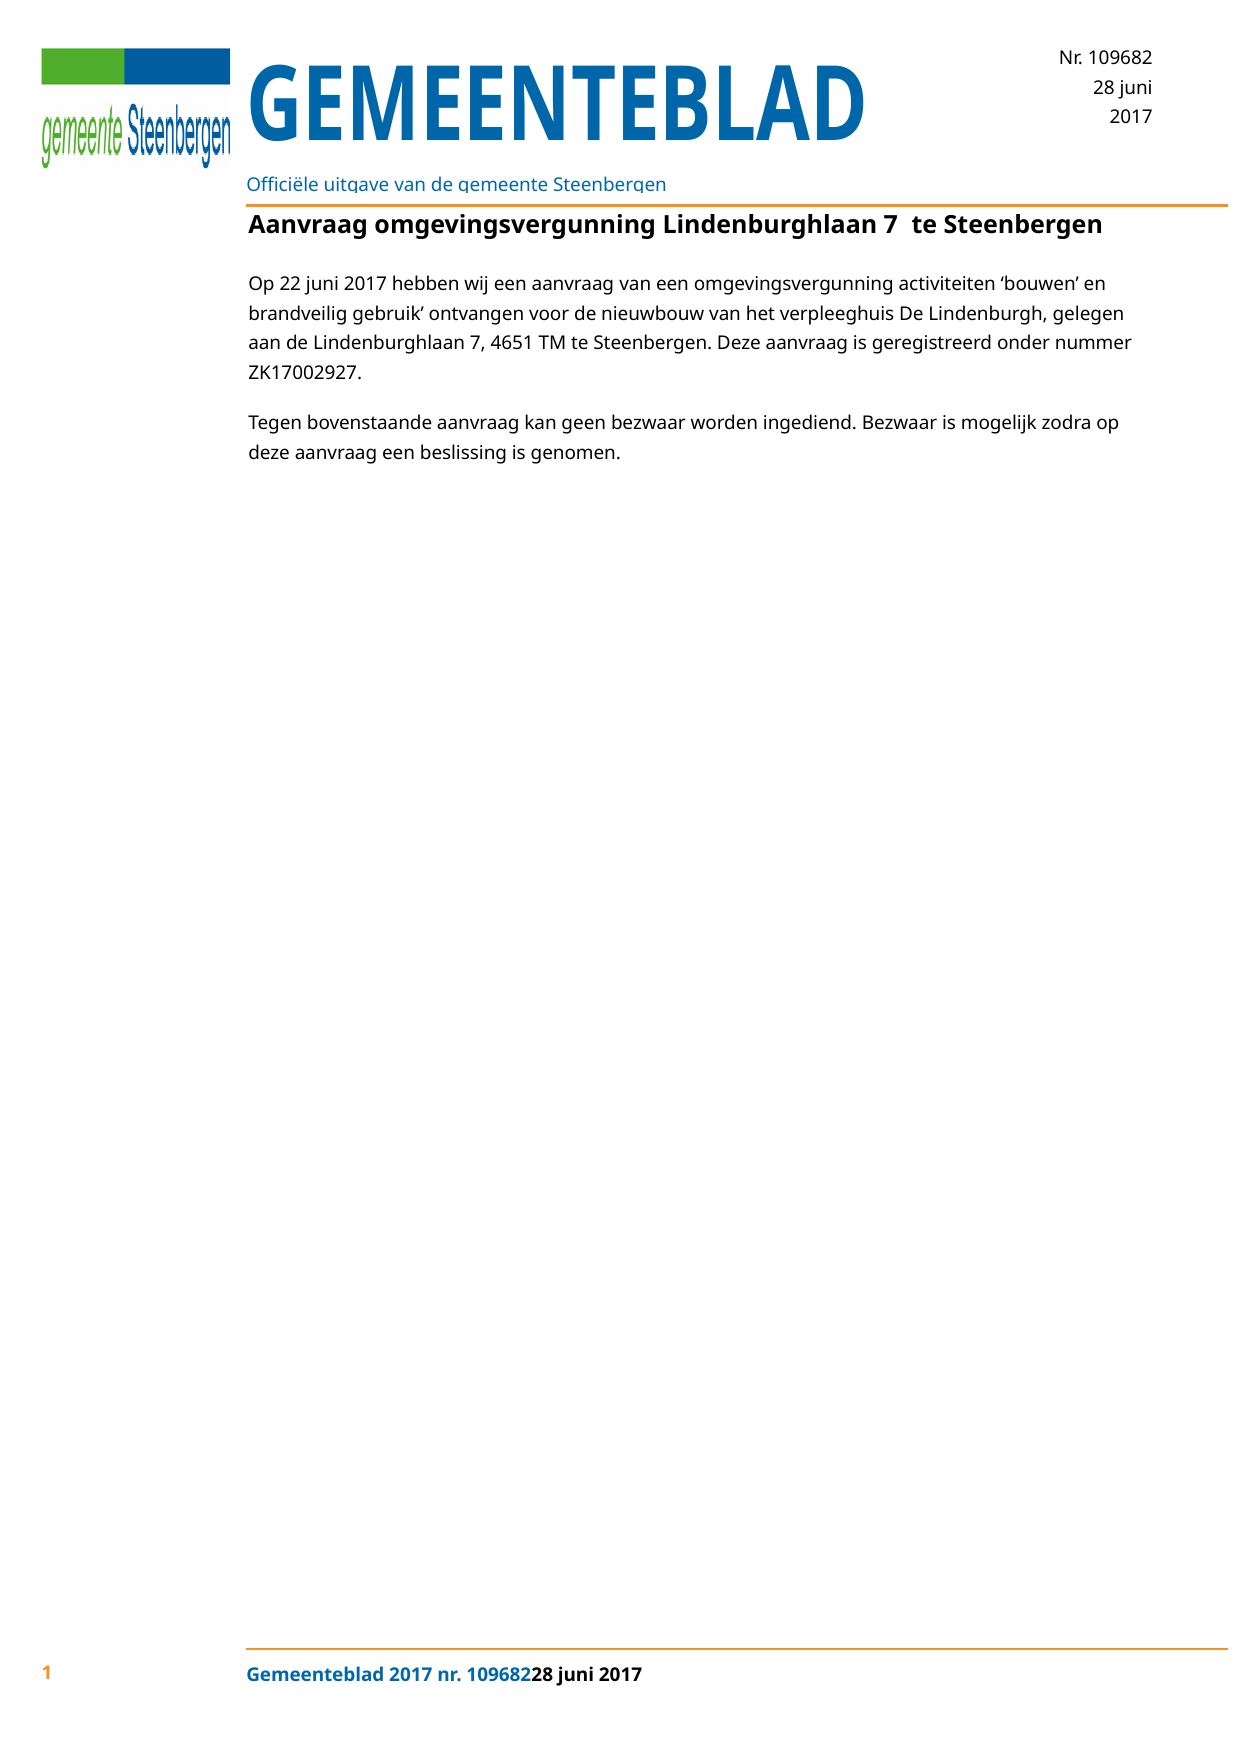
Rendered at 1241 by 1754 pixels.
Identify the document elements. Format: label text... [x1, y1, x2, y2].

text Op 22 juni 2017 hebben wij een aanvraag van een omgevingsvergunning activiteiten ‘bouwen’ en brandveilig gebruik’ ontvangen voor de nieuwbouw van het verpleeghuis De Lindenburgh, gelegen aan de Lindenburghlaan 7, 4651 TM te Steenbergen. Deze aanvraag is geregistreerd onder nummer ZK17002927. [248, 270, 1152, 385]
text Tegen bovenstaande aanvraag kan geen bezwaar worden ingediend. Bezwaar is mogelijk zodra op deze aanvraag een beslissing is genomen. [248, 409, 1152, 465]
text Aanvraag omgevingsvergunning Lindenburghlaan 7 te Steenbergen [248, 207, 1152, 241]
picture [41, 47, 231, 172]
